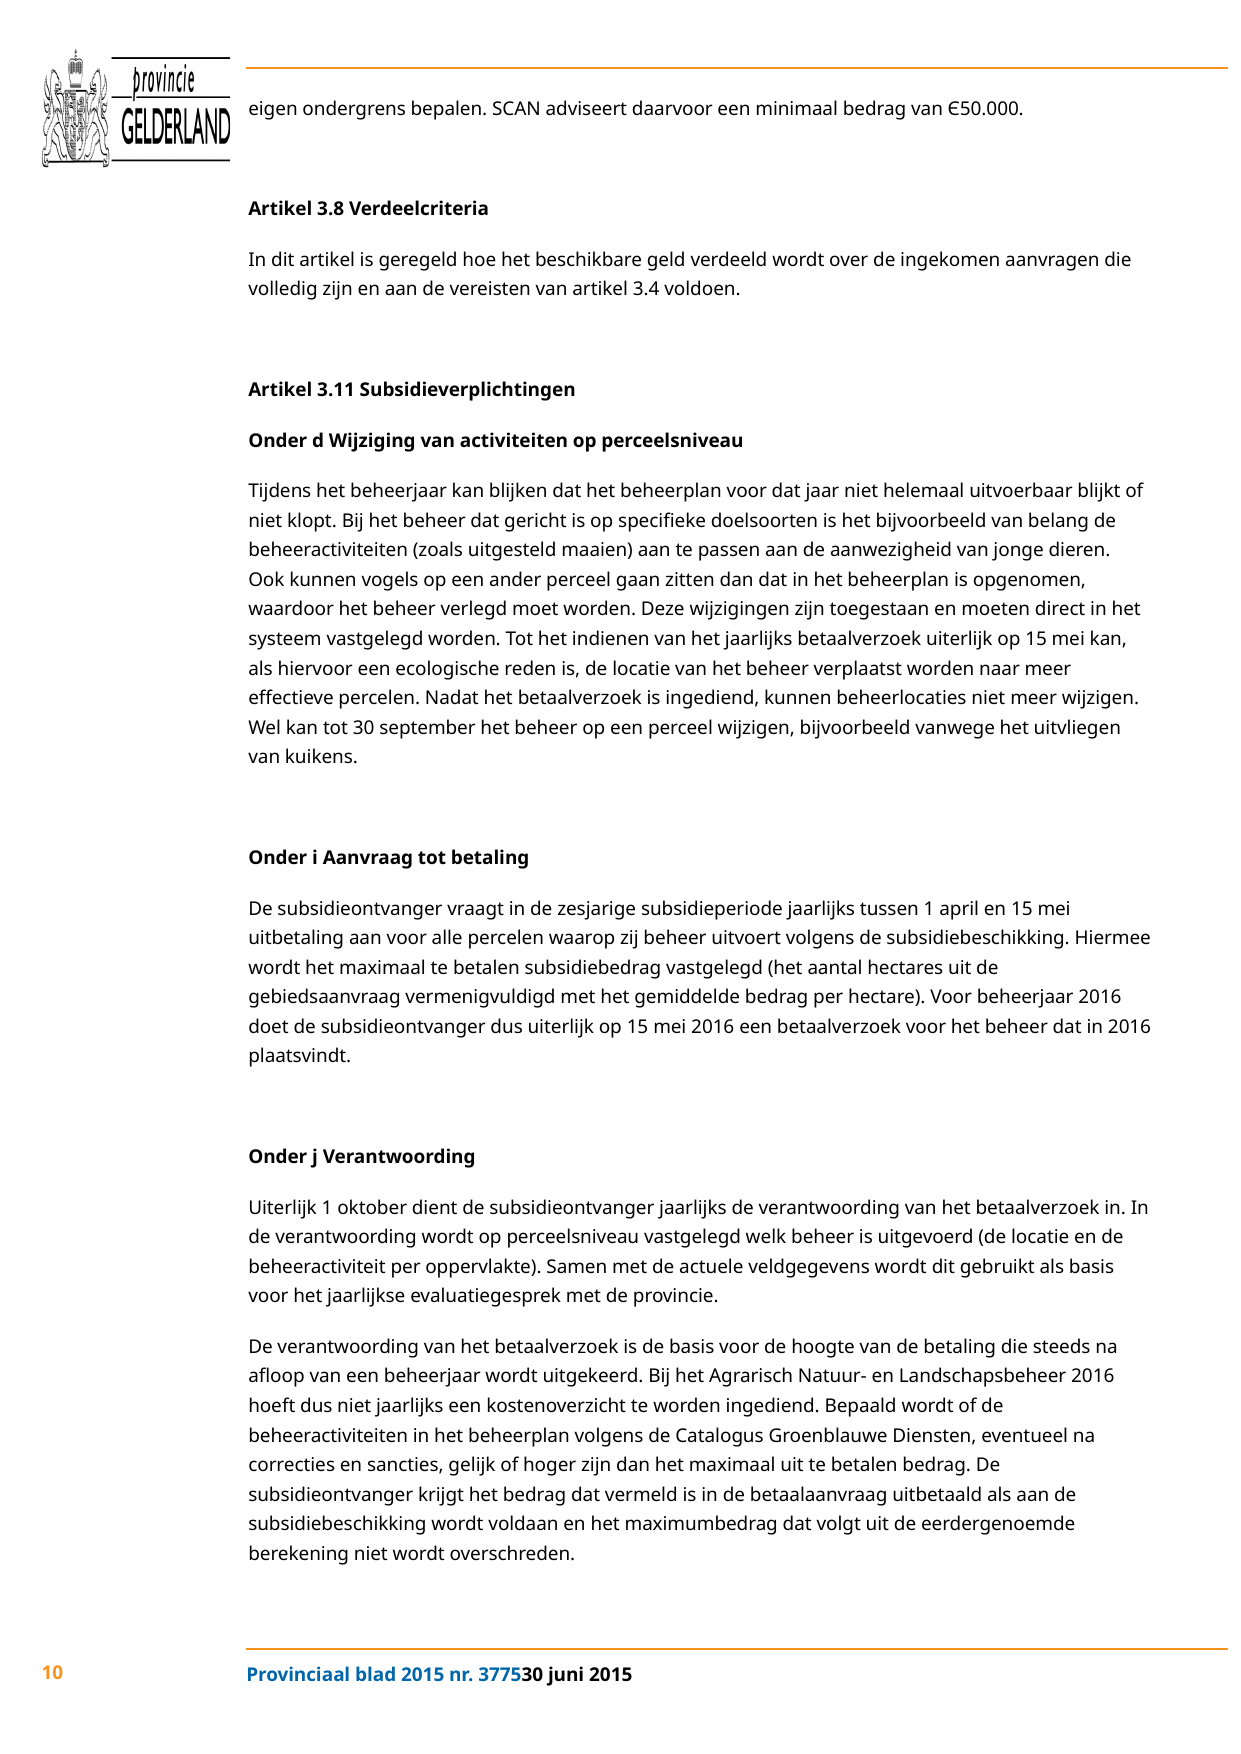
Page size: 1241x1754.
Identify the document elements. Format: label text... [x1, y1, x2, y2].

text Artikel 3.8 Verdeelcriteria [248, 196, 1152, 221]
text De subsidieontvanger vraagt in de zesjarige subsidieperiode jaarlijks tussen 1 april en 15 mei uitbetaling aan voor alle percelen waarop zij beheer uitvoert volgens de subsidiebeschikking. Hiermee wordt het maximaal te betalen subsidiebedrag vastgelegd (het aantal hectares uit de gebiedsaanvraag vermenigvuldigd met het gemiddelde bedrag per hectare). Voor beheerjaar 2016 doet de subsidieontvanger dus uiterlijk op 15 mei 2016 een betaalverzoek voor het beheer dat in 2016 plaatsvindt. [248, 895, 1152, 1068]
text Tijdens het beheerjaar kan blijken dat het beheerplan voor dat jaar niet helemaal uitvoerbaar blijkt of niet klopt. Bij het beheer dat gericht is op specifieke doelsoorten is het bijvoorbeeld van belang de beheeractiviteiten (zoals uitgesteld maaien) aan te passen aan de aanwezigheid van jonge dieren. Ook kunnen vogels op een ander perceel gaan zitten dan dat in het beheerplan is opgenomen, waardoor het beheer verlegd moet worden. Deze wijzigingen zijn toegestaan en moeten direct in het systeem vastgelegd worden. Tot het indienen van het jaarlijks betaalverzoek uiterlijk op 15 mei kan, als hiervoor een ecologische reden is, de locatie van het beheer verplaatst worden naar meer effectieve percelen. Nadat het betaalverzoek is ingediend, kunnen beheerlocaties niet meer wijzigen. Wel kan tot 30 september het beheer op een perceel wijzigen, bijvoorbeeld vanwege het uitvliegen van kuikens. [248, 477, 1152, 769]
text Onder i Aanvraag tot betaling [248, 844, 1152, 870]
text Onder d Wijziging van activiteiten op perceelsniveau [248, 427, 1152, 453]
text Artikel 3.11 Subsidieverplichtingen [248, 376, 1152, 402]
picture [41, 47, 231, 172]
text Onder j Verantwoording [248, 1143, 1152, 1169]
text Uiterlijk 1 oktober dient de subsidieontvanger jaarlijks de verantwoording van het betaalverzoek in. In de verantwoording wordt op perceelsniveau vastgelegd welk beheer is uitgevoerd (de locatie en de beheeractiviteit per oppervlakte). Samen met de actuele veldgegevens wordt dit gebruikt als basis voor het jaarlijkse evaluatiegesprek met de provincie. [248, 1194, 1152, 1308]
text eigen ondergrens bepalen. SCAN adviseert daarvoor een minimaal bedrag van Є50.000. [248, 95, 1152, 121]
text In dit artikel is geregeld hoe het beschikbare geld verdeeld wordt over de ingekomen aanvragen die volledig zijn en aan de vereisten van artikel 3.4 voldoen. [248, 246, 1152, 301]
text De verantwoording van het betaalverzoek is de basis voor de hoogte van de betaling die steeds na afloop van een beheerjaar wordt uitgekeerd. Bij het Agrarisch Natuur- en Landschapsbeheer 2016 hoeft dus niet jaarlijks een kostenoverzicht te worden ingediend. Bepaald wordt of de beheeractiviteiten in het beheerplan volgens de Catalogus Groenblauwe Diensten, eventueel na correcties en sancties, gelijk of hoger zijn dan het maximaal uit te betalen bedrag. De subsidieontvanger krijgt het bedrag dat vermeld is in de betaalaanvraag uitbetaald als aan de subsidiebeschikking wordt voldaan en het maximumbedrag dat volgt uit de eerdergenoemde berekening niet wordt overschreden. [248, 1333, 1152, 1566]
